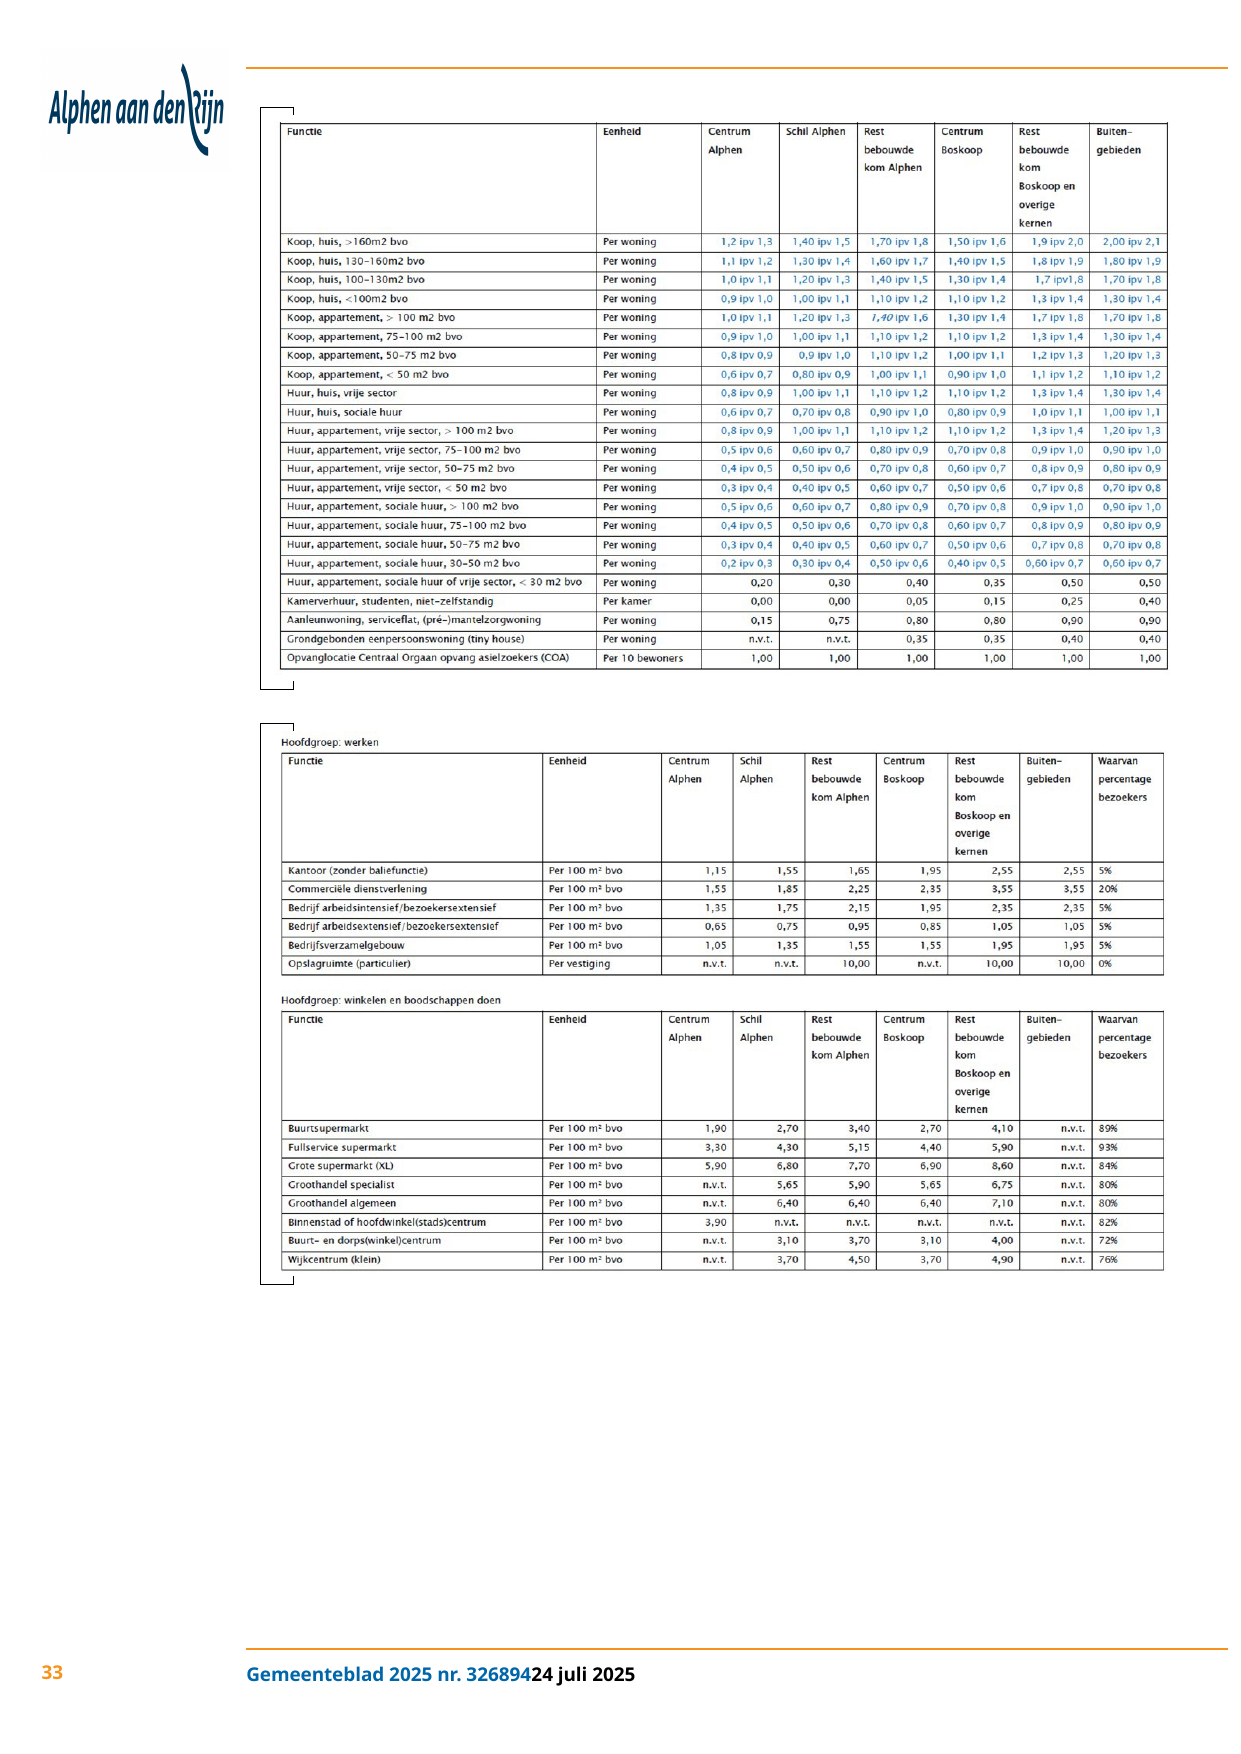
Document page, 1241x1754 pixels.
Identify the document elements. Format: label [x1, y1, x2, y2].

picture [268, 115, 1173, 681]
picture [268, 731, 1173, 1276]
picture [41, 47, 231, 172]
